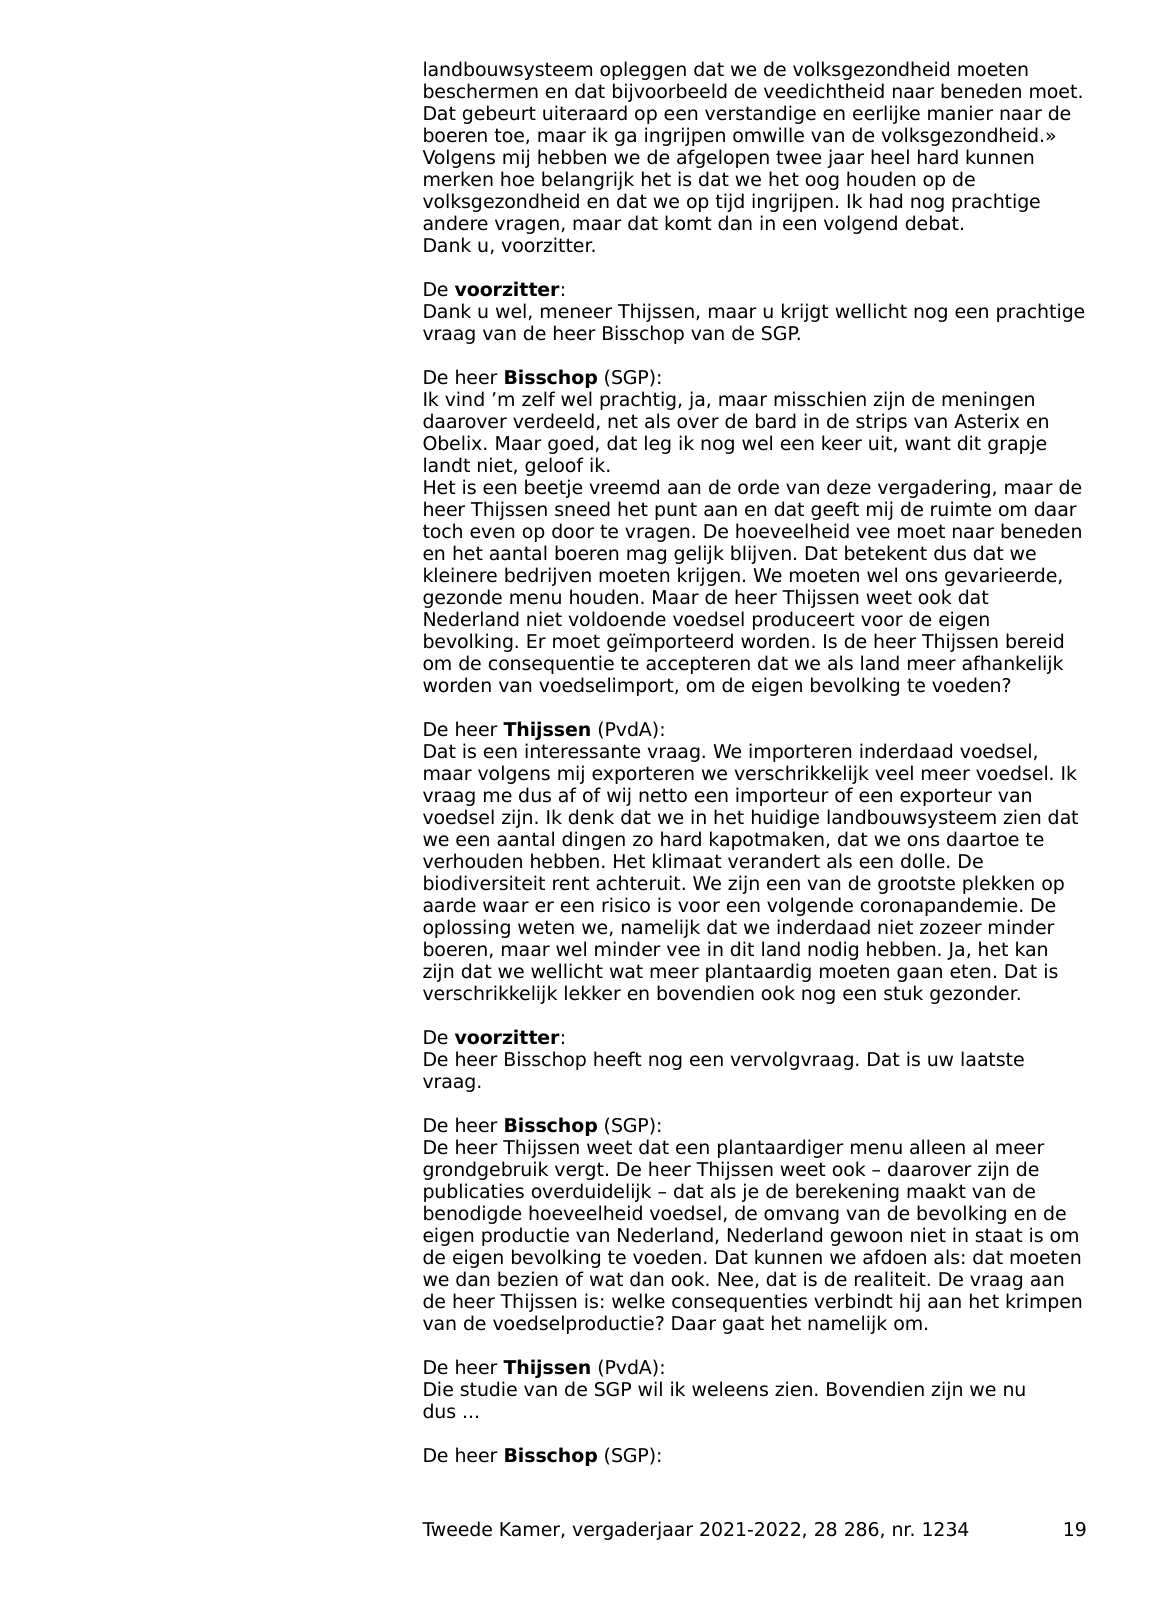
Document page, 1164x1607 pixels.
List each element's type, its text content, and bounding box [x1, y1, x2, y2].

text Het is een beetje vreemd aan de orde van deze vergadering, maar de heer Thijssen sneed het punt aan en dat geeft mij de ruimte om daar toch even op door te vragen. De hoeveelheid vee moet naar beneden en het aantal boeren mag gelijk blijven. Dat betekent dus dat we kleinere bedrijven moeten krijgen. We moeten wel ons gevarieerde, gezonde menu houden. Maar de heer Thijssen weet ook dat Nederland niet voldoende voedsel produceert voor de eigen bevolking. Er moet geïmporteerd worden. Is de heer Thijssen bereid om de consequentie te accepteren dat we als land meer afhankelijk worden van voedselimport, om de eigen bevolking te voeden? [422, 477, 1087, 697]
text De voorzitter: [422, 279, 1087, 301]
text De heer Bisschop (SGP): [422, 1445, 1087, 1467]
text Dank u wel, meneer Thijssen, maar u krijgt wellicht nog een prachtige vraag van de heer Bisschop van de SGP. [422, 301, 1087, 345]
text De heer Thijssen weet dat een plantaardiger menu alleen al meer grondgebruik vergt. De heer Thijssen weet ook – daarover zijn de publicaties overduidelijk – dat als je de berekening maakt van de benodigde hoeveelheid voedsel, de omvang van de bevolking en de eigen productie van Nederland, Nederland gewoon niet in staat is om de eigen bevolking te voeden. Dat kunnen we afdoen als: dat moeten we dan bezien of wat dan ook. Nee, dat is de realiteit. De vraag aan de heer Thijssen is: welke consequenties verbindt hij aan het krimpen van de voedselproductie? Daar gaat het namelijk om. [422, 1137, 1087, 1335]
text De voorzitter: [422, 1027, 1087, 1049]
text De heer Bisschop (SGP): [422, 367, 1087, 389]
text De heer Thijssen (PvdA): [422, 1357, 1087, 1379]
text De heer Thijssen (PvdA): [422, 719, 1087, 741]
text Dat is een interessante vraag. We importeren inderdaad voedsel, maar volgens mij exporteren we verschrikkelijk veel meer voedsel. Ik vraag me dus af of wij netto een importeur of een exporteur van voedsel zijn. Ik denk dat we in het huidige landbouwsysteem zien dat we een aantal dingen zo hard kapotmaken, dat we ons daartoe te verhouden hebben. Het klimaat verandert als een dolle. De biodiversiteit rent achteruit. We zijn een van de grootste plekken op aarde waar er een risico is voor een volgende coronapandemie. De oplossing weten we, namelijk dat we inderdaad niet zozeer minder boeren, maar wel minder vee in dit land nodig hebben. Ja, het kan zijn dat we wellicht wat meer plantaardig moeten gaan eten. Dat is verschrikkelijk lekker en bovendien ook nog een stuk gezonder. [422, 741, 1087, 1005]
text De heer Bisschop heeft nog een vervolgvraag. Dat is uw laatste vraag. [422, 1049, 1087, 1093]
text Dank u, voorzitter. [422, 235, 1087, 257]
text De heer Bisschop (SGP): [422, 1115, 1087, 1137]
text Ik vind ’m zelf wel prachtig, ja, maar misschien zijn de meningen daarover verdeeld, net als over de bard in de strips van Asterix en Obelix. Maar goed, dat leg ik nog wel een keer uit, want dit grapje landt niet, geloof ik. [422, 389, 1087, 477]
text Die studie van de SGP wil ik weleens zien. Bovendien zijn we nu dus ... [422, 1379, 1087, 1423]
text landbouwsysteem opleggen dat we de volksgezondheid moeten beschermen en dat bijvoorbeeld de veedichtheid naar beneden moet. Dat gebeurt uiteraard op een verstandige en eerlijke manier naar de boeren toe, maar ik ga ingrijpen omwille van de volksgezondheid.» Volgens mij hebben we de afgelopen twee jaar heel hard kunnen merken hoe belangrijk het is dat we het oog houden op de volksgezondheid en dat we op tijd ingrijpen. Ik had nog prachtige andere vragen, maar dat komt dan in een volgend debat. [422, 59, 1087, 235]
